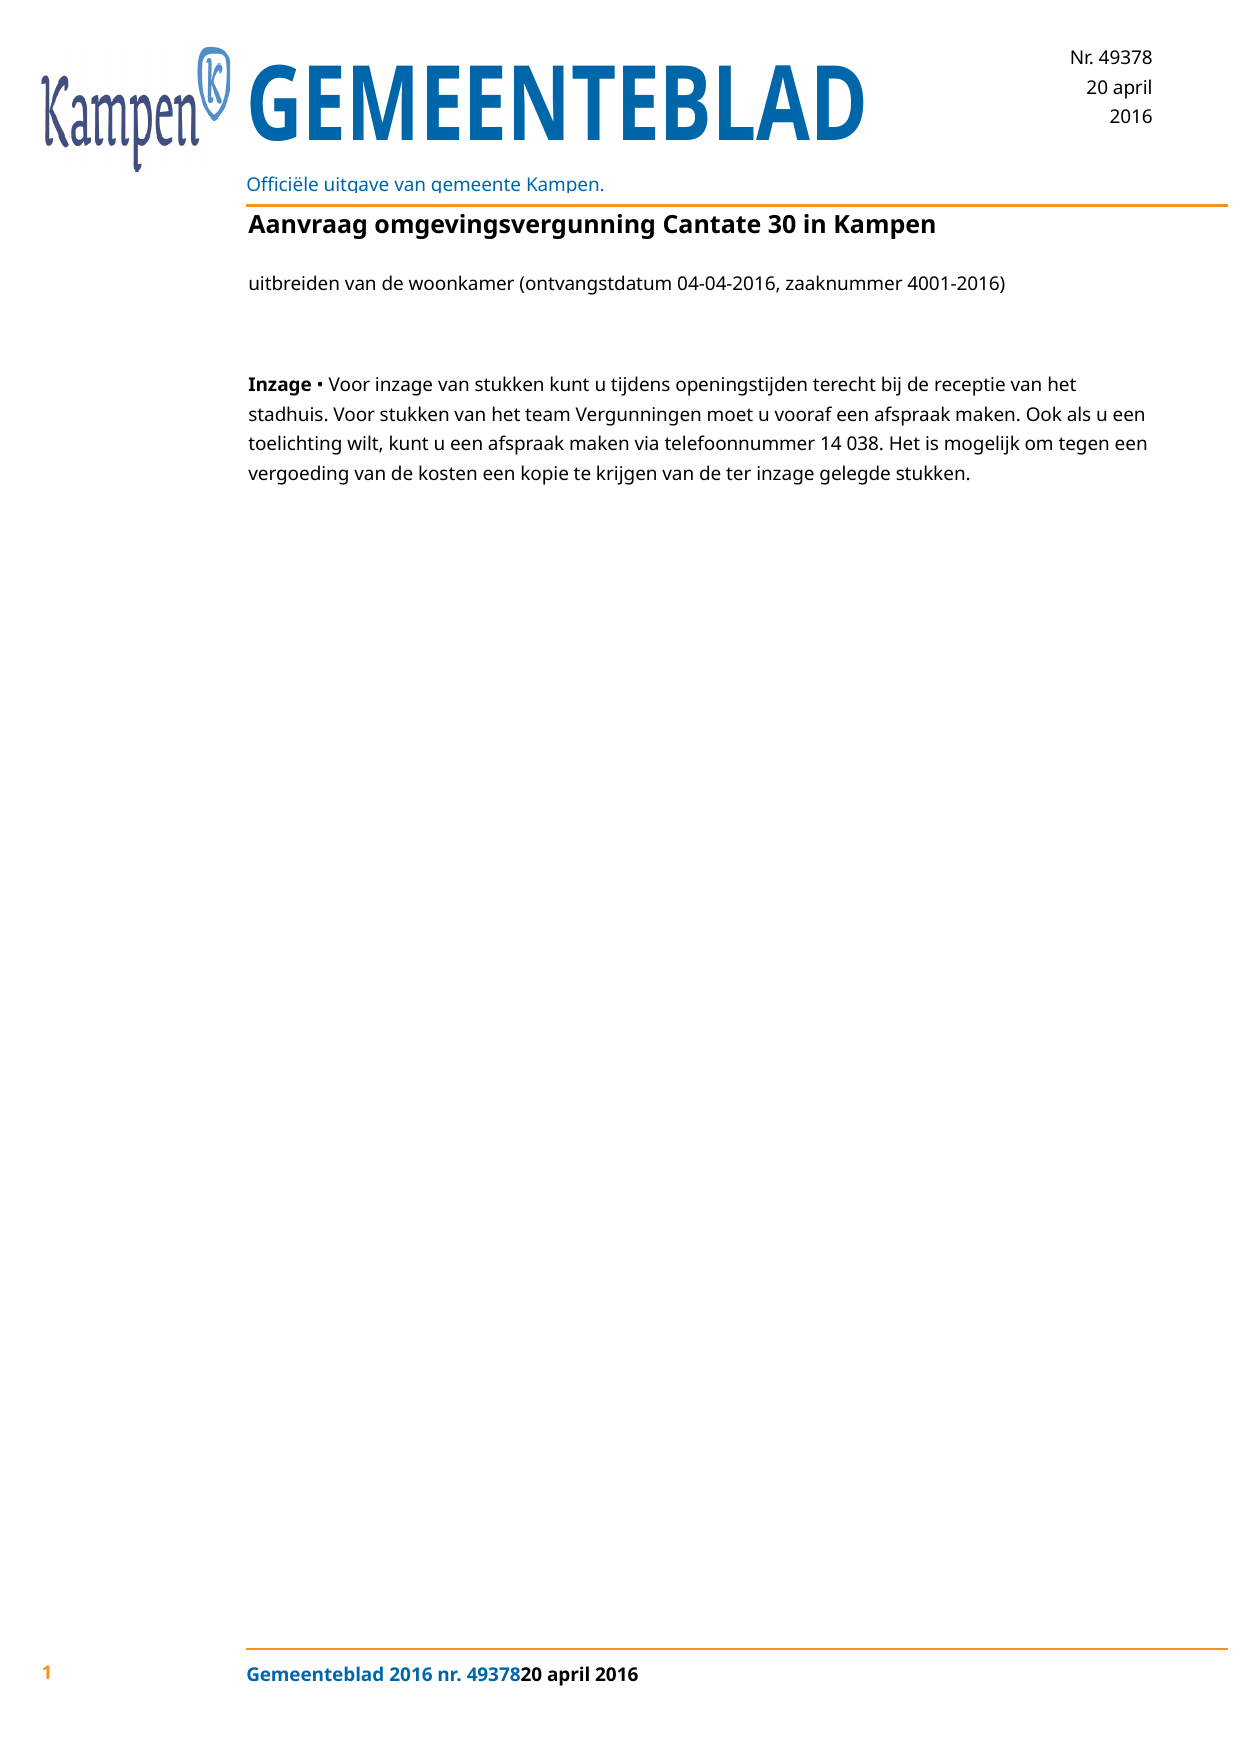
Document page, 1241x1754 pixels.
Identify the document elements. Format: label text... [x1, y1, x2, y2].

text Aanvraag omgevingsvergunning Cantate 30 in Kampen [248, 207, 1152, 241]
picture [41, 47, 231, 172]
text uitbreiden van de woonkamer (ontvangstdatum 04-04-2016, zaaknummer 4001-2016) [248, 270, 1152, 296]
text Inzage • Voor inzage van stukken kunt u tijdens openingstijden terecht bij de receptie van het stadhuis. Voor stukken van het team Vergunningen moet u vooraf een afspraak maken. Ook als u een toelichting wilt, kunt u een afspraak maken via telefoonnummer 14 038. Het is mogelijk om tegen een vergoeding van de kosten een kopie te krijgen van de ter inzage gelegde stukken. [248, 371, 1152, 486]
